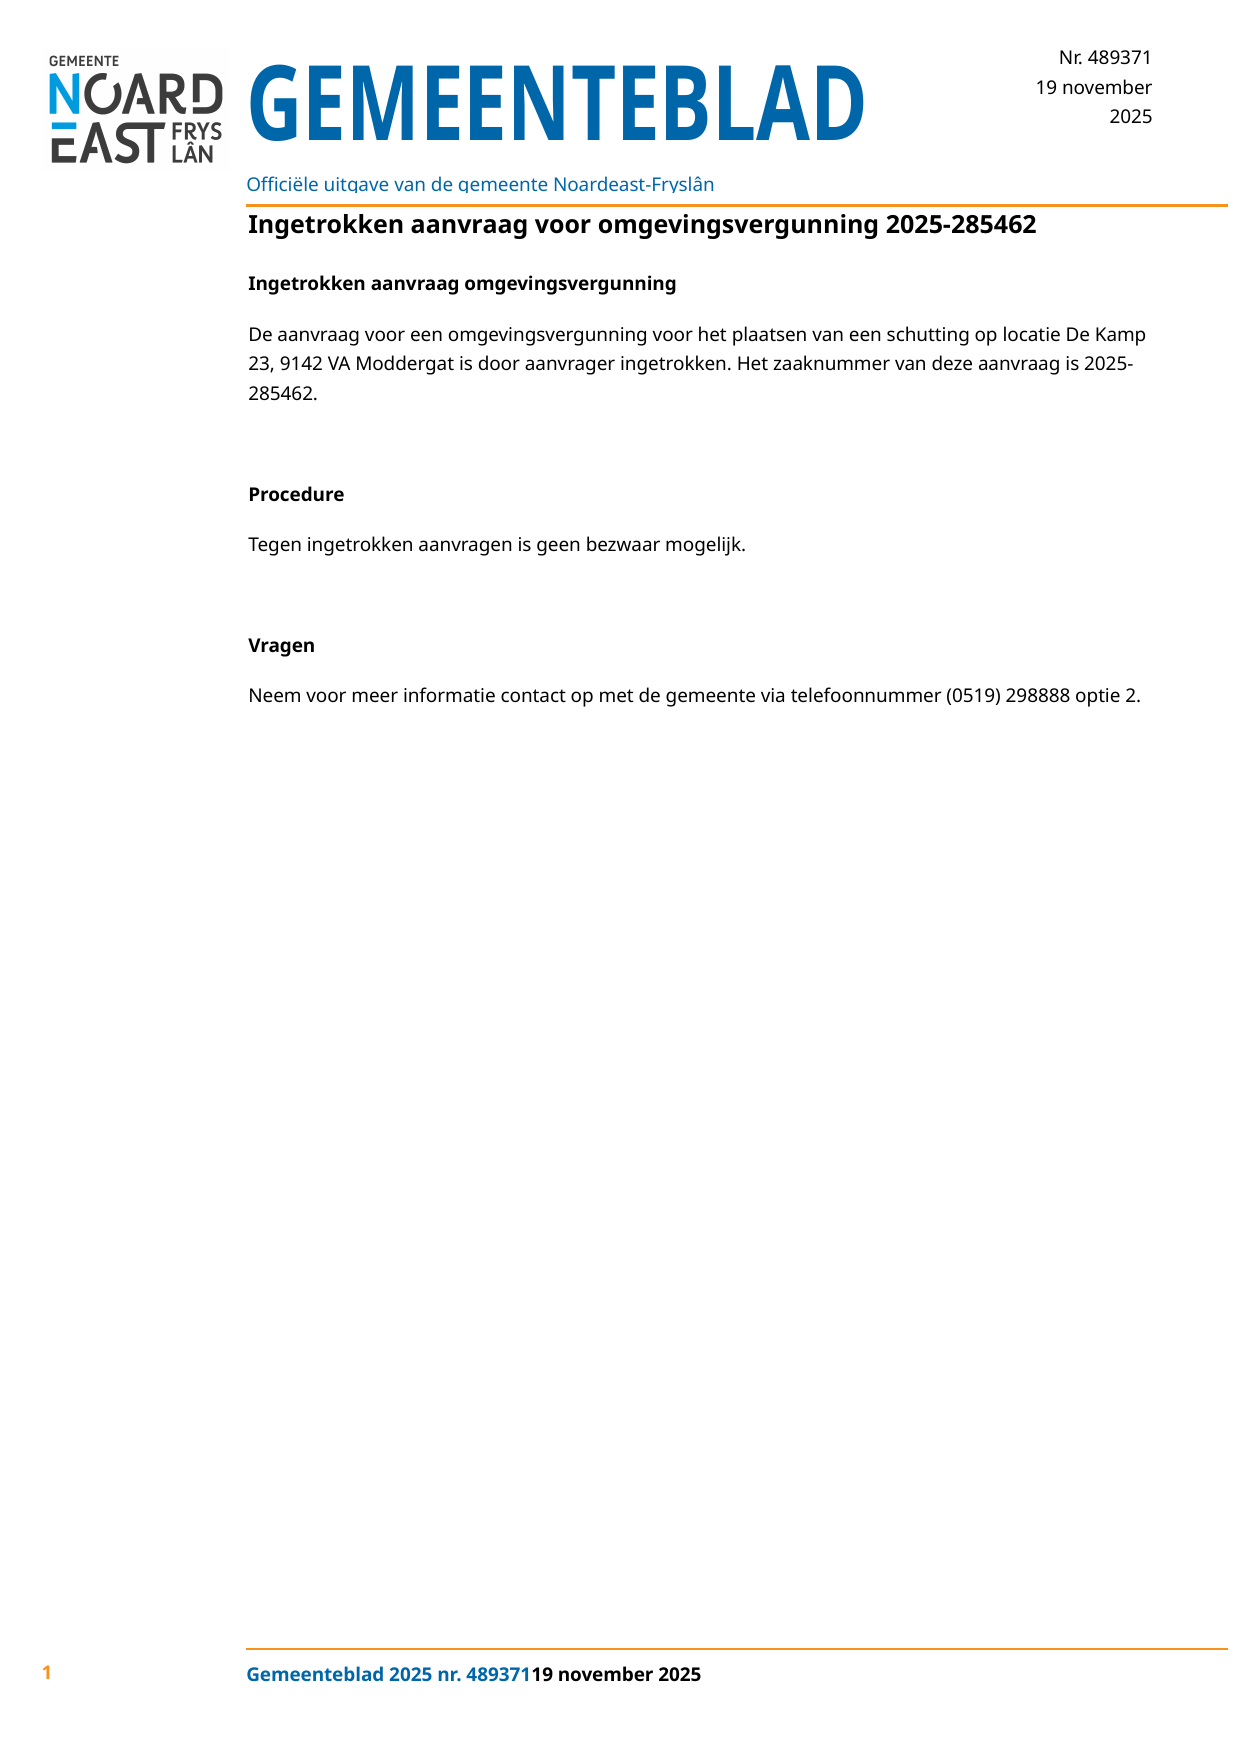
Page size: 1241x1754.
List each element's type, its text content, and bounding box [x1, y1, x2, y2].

text Procedure [248, 481, 1152, 506]
text Vragen [248, 632, 1152, 658]
text De aanvraag voor een omgevingsvergunning voor het plaatsen van een schutting op locatie De Kamp 23, 9142 VA Moddergat is door aanvrager ingetrokken. Het zaaknummer van deze aanvraag is 2025-285462. [248, 321, 1152, 406]
text Tegen ingetrokken aanvragen is geen bezwaar mogelijk. [248, 531, 1152, 557]
text Ingetrokken aanvraag voor omgevingsvergunning 2025-285462 [248, 207, 1152, 241]
text Neem voor meer informatie contact op met de gemeente via telefoonnummer (0519) 298888 optie 2. [248, 682, 1152, 708]
picture [41, 47, 231, 172]
text Ingetrokken aanvraag omgevingsvergunning [248, 270, 1152, 296]
